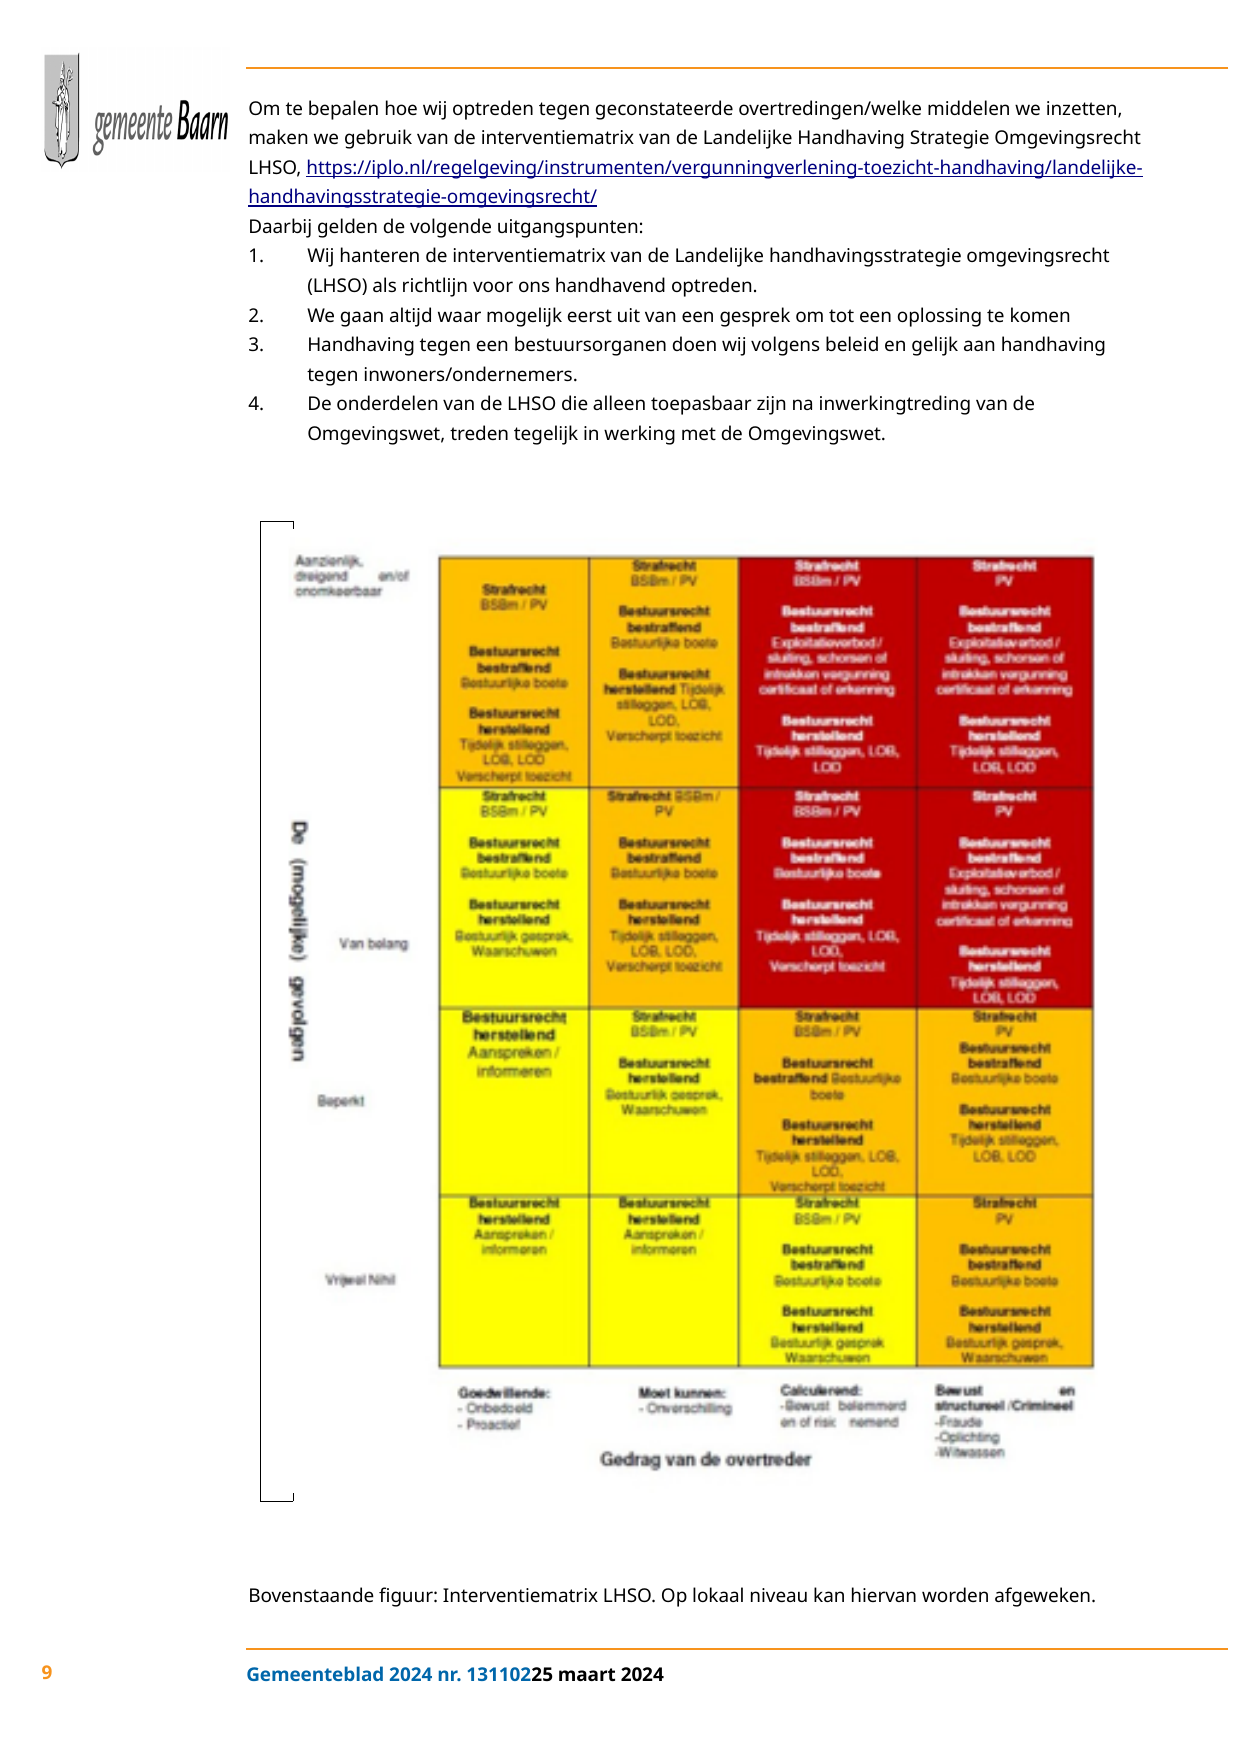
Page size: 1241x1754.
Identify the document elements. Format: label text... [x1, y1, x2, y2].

picture [41, 47, 231, 172]
list De onderdelen van de LHSO die alleen toepasbaar zijn na inwerkingtreding van de Omgevingswet, treden tegelijk in werking met de Omgevingswet. [248, 391, 1152, 446]
list Handhaving tegen een bestuursorganen doen wij volgens beleid en gelijk aan handhaving tegen inwoners/ondernemers. [248, 331, 1152, 387]
text Om te bepalen hoe wij optreden tegen geconstateerde overtredingen/welke middelen we inzetten, maken we gebruik van de interventiematrix van de Landelijke Handhaving Strategie Omgevingsrecht LHSO, https://iplo.nl/regelgeving/instrumenten/vergunningverlening-toezicht-handhaving/landelijke-handhavingsstrategie-omgevingsrecht/ [248, 95, 1152, 209]
text Bovenstaande figuur: Interventiematrix LHSO. Op lokaal niveau kan hiervan worden afgeweken. [248, 1582, 1152, 1608]
picture [268, 529, 1155, 1493]
list We gaan altijd waar mogelijk eerst uit van een gesprek om tot een oplossing te komen [248, 302, 1152, 328]
text Daarbij gelden de volgende uitgangspunten: [248, 213, 1152, 239]
list Wij hanteren de interventiematrix van de Landelijke handhavingsstrategie omgevingsrecht (LHSO) als richtlijn voor ons handhavend optreden. [248, 243, 1152, 298]
